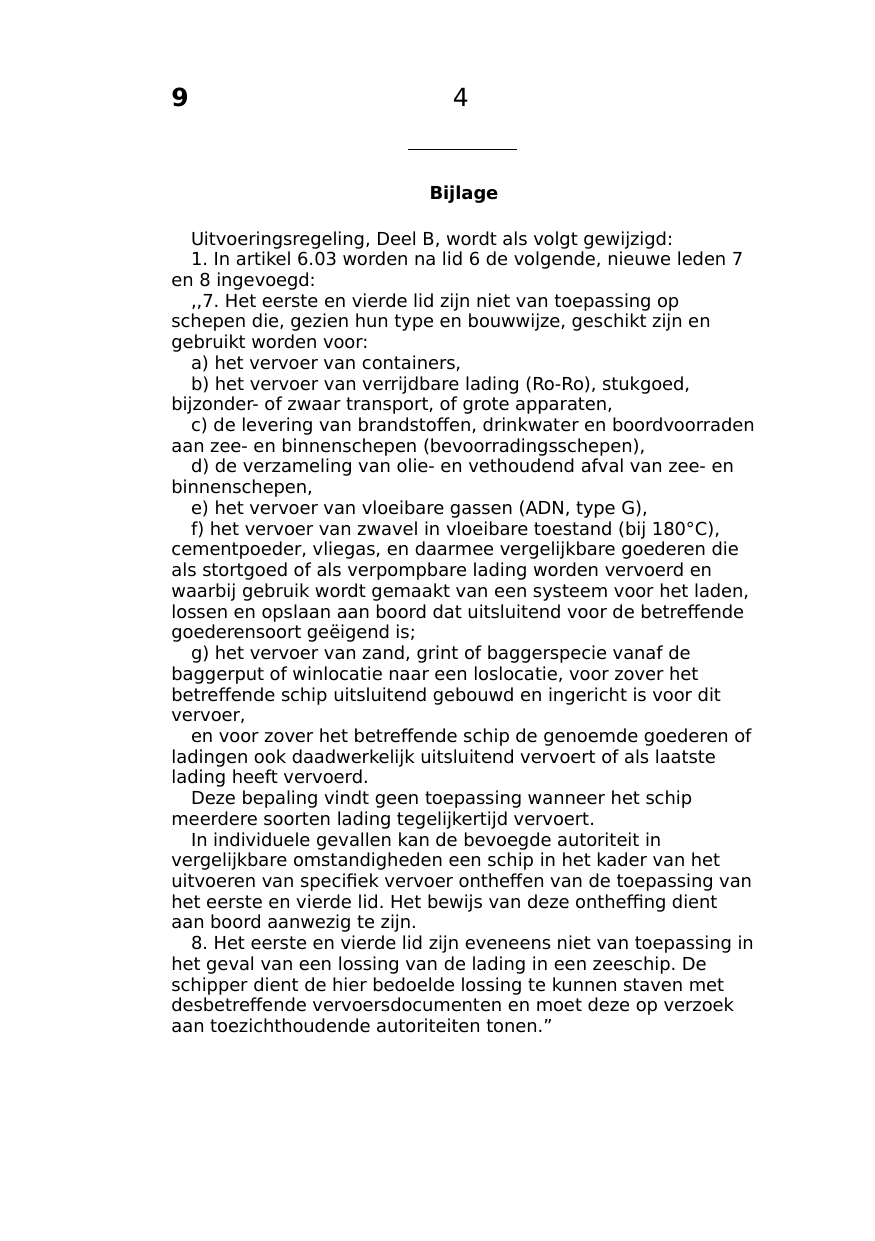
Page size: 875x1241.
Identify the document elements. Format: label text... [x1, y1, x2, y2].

subtitle Bijlage [171, 183, 756, 203]
text e) het vervoer van vloeibare gassen (ADN, type G), [171, 498, 756, 518]
text Uitvoeringsregeling, Deel B, wordt als volgt gewijzigd: [171, 228, 756, 249]
text ,,7. Het eerste en vierde lid zijn niet van toepassing op schepen die, gezien hun type en bouwwijze, geschikt zijn en gebruikt worden voor: [171, 291, 756, 353]
text g) het vervoer van zand, grint of baggerspecie vanaf de baggerput of winlocatie naar een loslocatie, voor zover het betreffende schip uitsluitend gebouwd en ingericht is voor dit vervoer, [171, 643, 756, 726]
text d) de verzameling van olie- en vethoudend afval van zee- en binnenschepen, [171, 456, 756, 498]
text 8. Het eerste en vierde lid zijn eveneens niet van toepassing in het geval van een lossing van de lading in een zeeschip. De schipper dient de hier bedoelde lossing te kunnen staven met desbetreffende vervoersdocumenten en moet deze op verzoek aan toezichthoudende autoriteiten tonen.” [171, 933, 756, 1037]
text Deze bepaling vindt geen toepassing wanneer het schip meerdere soorten lading tegelijkertijd vervoert. [171, 788, 756, 829]
text a) het vervoer van containers, [171, 353, 756, 373]
text c) de levering van brandstoffen, drinkwater en boordvoorraden aan zee- en binnenschepen (bevoorradingsschepen), [171, 415, 756, 456]
text 1. In artikel 6.03 worden na lid 6 de volgende, nieuwe leden 7 en 8 ingevoegd: [171, 249, 756, 291]
text en voor zover het betreffende schip de genoemde goederen of ladingen ook daadwerkelijk uitsluitend vervoert of als laatste lading heeft vervoerd. [171, 726, 756, 788]
text b) het vervoer van verrijdbare lading (Ro-Ro), stukgoed, bijzonder- of zwaar transport, of grote apparaten, [171, 373, 756, 415]
text f) het vervoer van zwavel in vloeibare toestand (bij 180°C), cementpoeder, vliegas, en daarmee vergelijkbare goederen die als stortgoed of als verpompbare lading worden vervoerd en waarbij gebruik wordt gemaakt van een systeem voor het laden, lossen en opslaan aan boord dat uitsluitend voor de betreffende goederensoort geëigend is; [171, 518, 756, 643]
text In individuele gevallen kan de bevoegde autoriteit in vergelijkbare omstandigheden een schip in het kader van het uitvoeren van specifiek vervoer ontheffen van de toepassing van het eerste en vierde lid. Het bewijs van deze ontheffing dient aan boord aanwezig te zijn. [171, 829, 756, 933]
